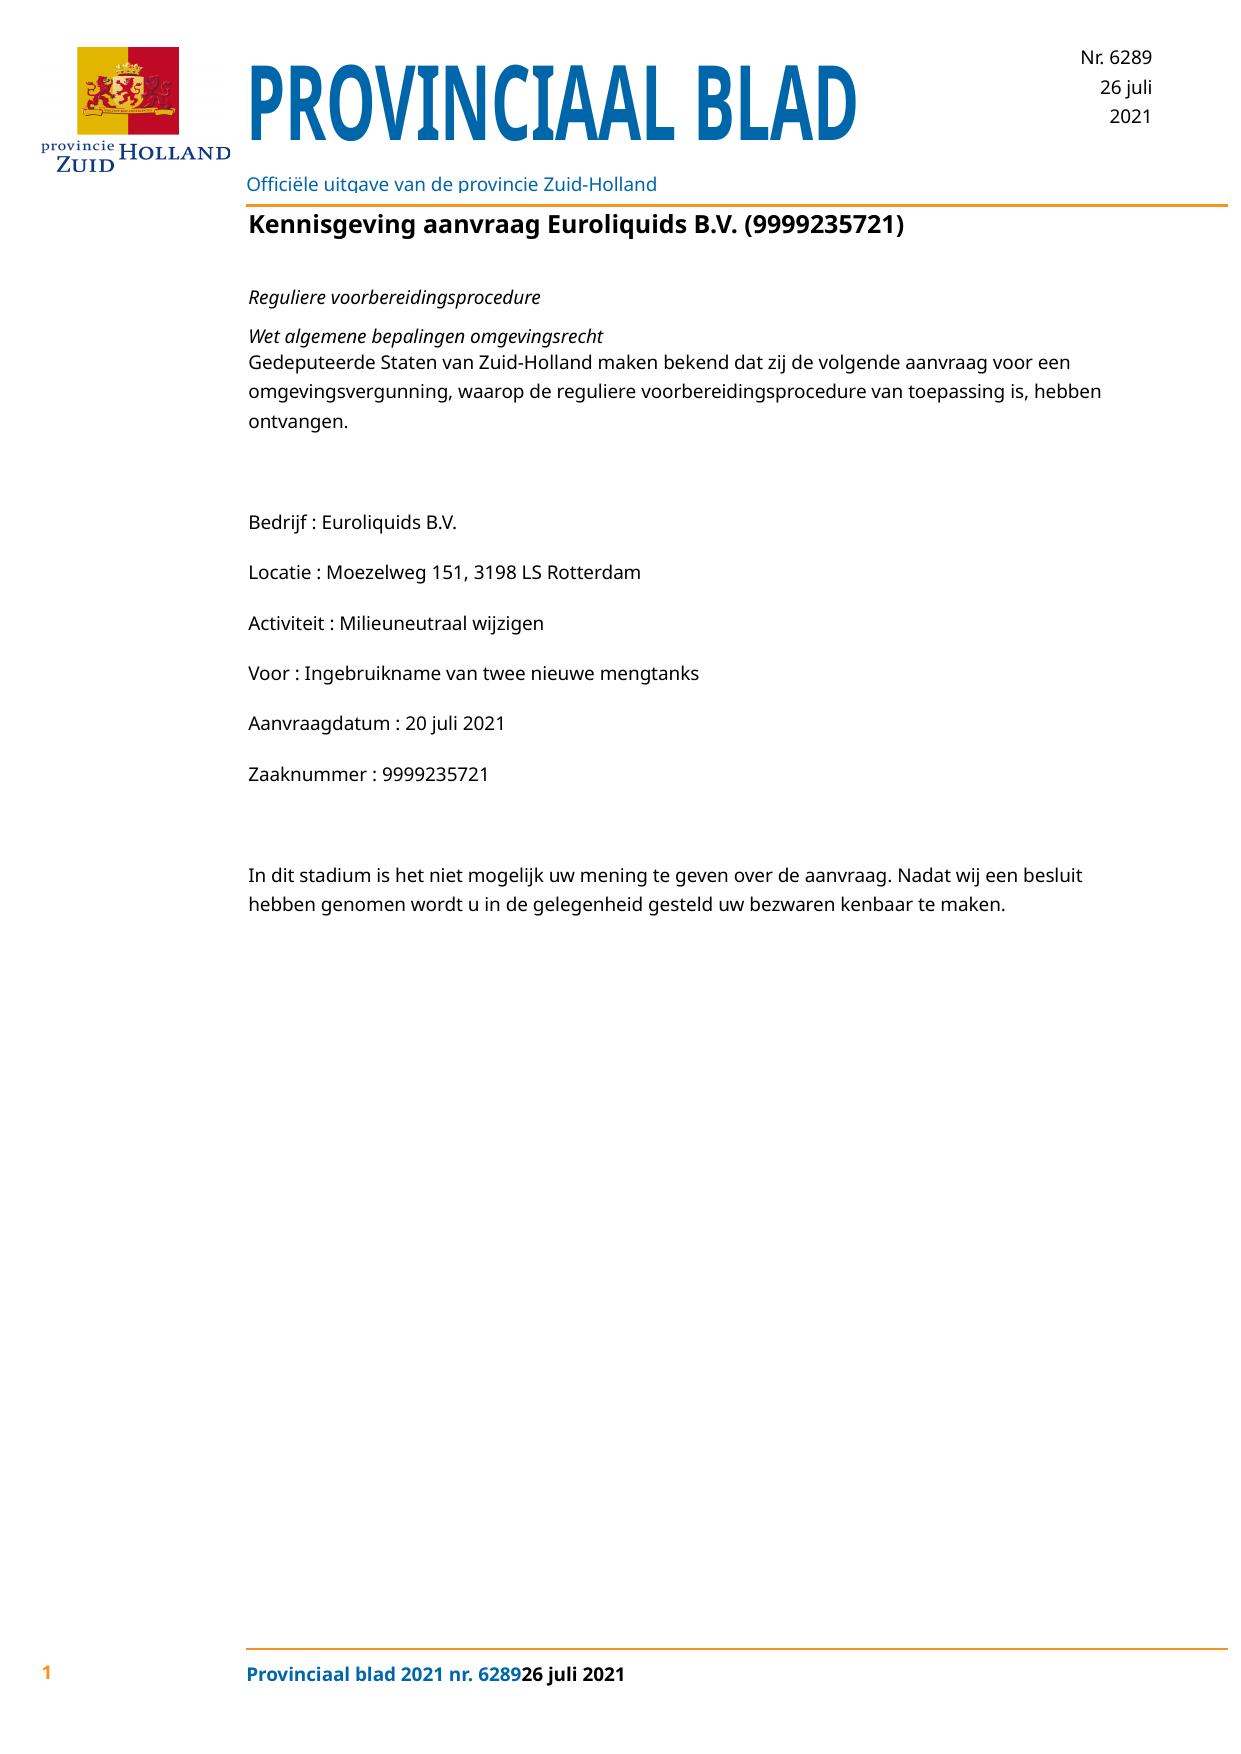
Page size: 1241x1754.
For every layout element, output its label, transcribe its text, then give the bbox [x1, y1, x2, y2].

text Aanvraagdatum : 20 juli 2021 [248, 711, 1152, 736]
text In dit stadium is het niet mogelijk uw mening te geven over de aanvraag. Nadat wij een besluit hebben genomen wordt u in de gelegenheid gesteld uw bezwaren kenbaar te maken. [248, 862, 1152, 917]
text Wet algemene bepalingen omgevingsrecht [248, 323, 1152, 349]
text Kennisgeving aanvraag Euroliquids B.V. (9999235721) [248, 207, 1152, 241]
text Zaaknummer : 9999235721 [248, 761, 1152, 787]
text Reguliere voorbereidingsprocedure [248, 284, 1152, 309]
text Bedrijf : Euroliquids B.V. [248, 509, 1152, 534]
text Gedeputeerde Staten van Zuid-Holland maken bekend dat zij de volgende aanvraag voor een omgevingsvergunning, waarop de reguliere voorbereidingsprocedure van toepassing is, hebben ontvangen. [248, 349, 1152, 434]
text Locatie : Moezelweg 151, 3198 LS Rotterdam [248, 559, 1152, 585]
text Voor : Ingebruikname van twee nieuwe mengtanks [248, 660, 1152, 686]
text Activiteit : Milieuneutraal wijzigen [248, 610, 1152, 635]
picture [41, 47, 231, 172]
